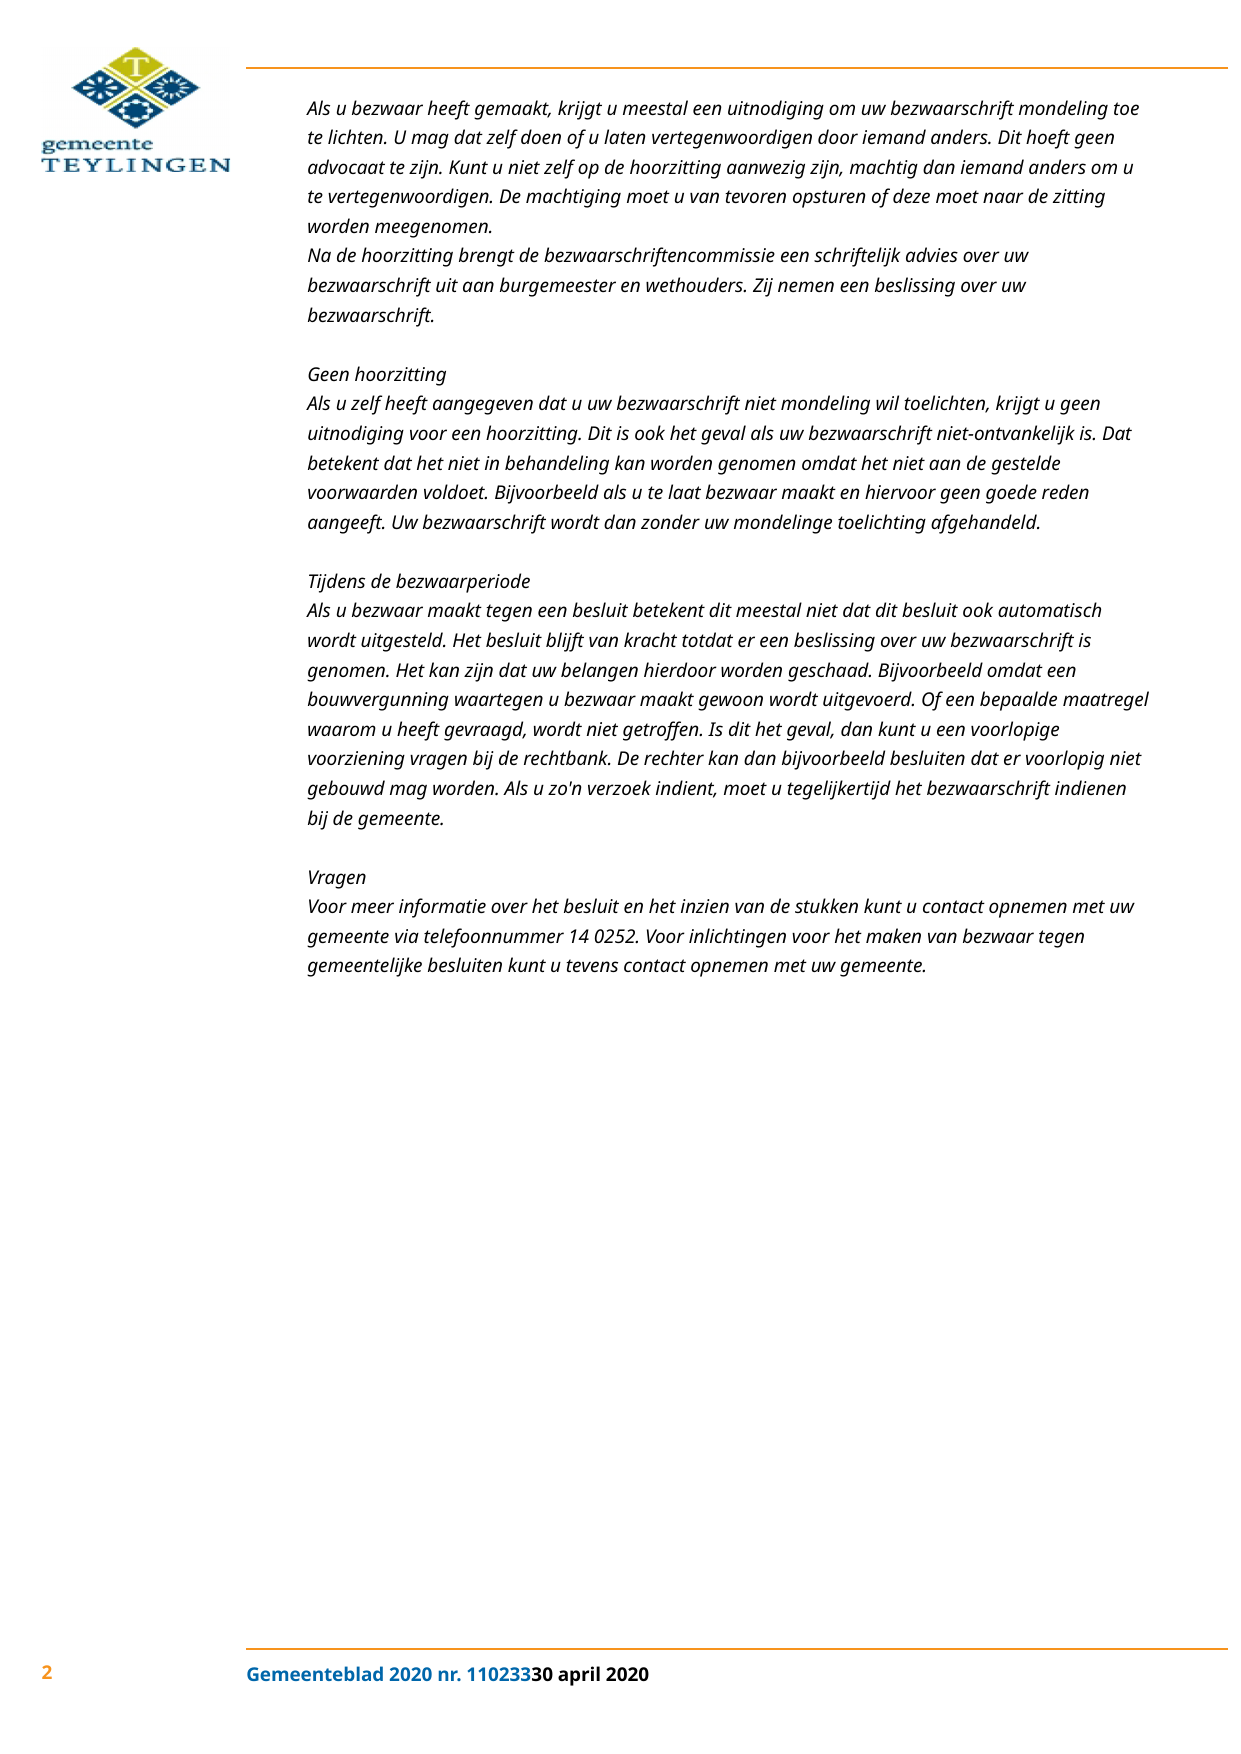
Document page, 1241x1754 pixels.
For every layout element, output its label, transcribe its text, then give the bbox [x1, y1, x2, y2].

list Geen hoorzitting [248, 361, 1152, 387]
list Als u zelf heeft aangegeven dat u uw bezwaarschrift niet mondeling wil toelichten, krijgt u geen uitnodiging voor een hoorzitting. Dit is ook het geval als uw bezwaarschrift niet-ontvankelijk is. Dat betekent dat het niet in behandeling kan worden genomen omdat het niet aan de gestelde voorwaarden voldoet. Bijvoorbeeld als u te laat bezwaar maakt en hiervoor geen goede reden aangeeft. Uw bezwaarschrift wordt dan zonder uw mondelinge toelichting afgehandeld. [248, 391, 1152, 535]
list Tijdens de bezwaarperiode [248, 568, 1152, 594]
list Als u bezwaar heeft gemaakt, krijgt u meestal een uitnodiging om uw bezwaarschrift mondeling toe te lichten. U mag dat zelf doen of u laten vertegenwoordigen door iemand anders. Dit hoeft geen advocaat te zijn. Kunt u niet zelf op de hoorzitting aanwezig zijn, machtig dan iemand anders om u te vertegenwoordigen. De machtiging moet u van tevoren opsturen of deze moet naar de zitting worden meegenomen. [248, 95, 1152, 239]
picture [41, 47, 231, 172]
list Als u bezwaar maakt tegen een besluit betekent dit meestal niet dat dit besluit ook automatisch wordt uitgesteld. Het besluit blijft van kracht totdat er een beslissing over uw bezwaarschrift is genomen. Het kan zijn dat uw belangen hierdoor worden geschaad. Bijvoorbeeld omdat een bouwvergunning waartegen u bezwaar maakt gewoon wordt uitgevoerd. Of een bepaalde maatregel waarom u heeft gevraagd, wordt niet getroffen. Is dit het geval, dan kunt u een voorlopige voorziening vragen bij de rechtbank. De rechter kan dan bijvoorbeeld besluiten dat er voorlopig niet gebouwd mag worden. Als u zo'n verzoek indient, moet u tegelijkertijd het bezwaarschrift indienen bij de gemeente. [248, 598, 1152, 831]
list Na de hoorzitting brengt de bezwaarschriftencommissie een schriftelijk advies over uw bezwaarschrift uit aan burgemeester en wethouders. Zij nemen een beslissing over uw bezwaarschrift. [248, 243, 1152, 328]
list Voor meer informatie over het besluit en het inzien van de stukken kunt u contact opnemen met uw gemeente via telefoonnummer 14 0252. Voor inlichtingen voor het maken van bezwaar tegen gemeentelijke besluiten kunt u tevens contact opnemen met uw gemeente. [248, 893, 1152, 978]
list Vragen [248, 864, 1152, 890]
